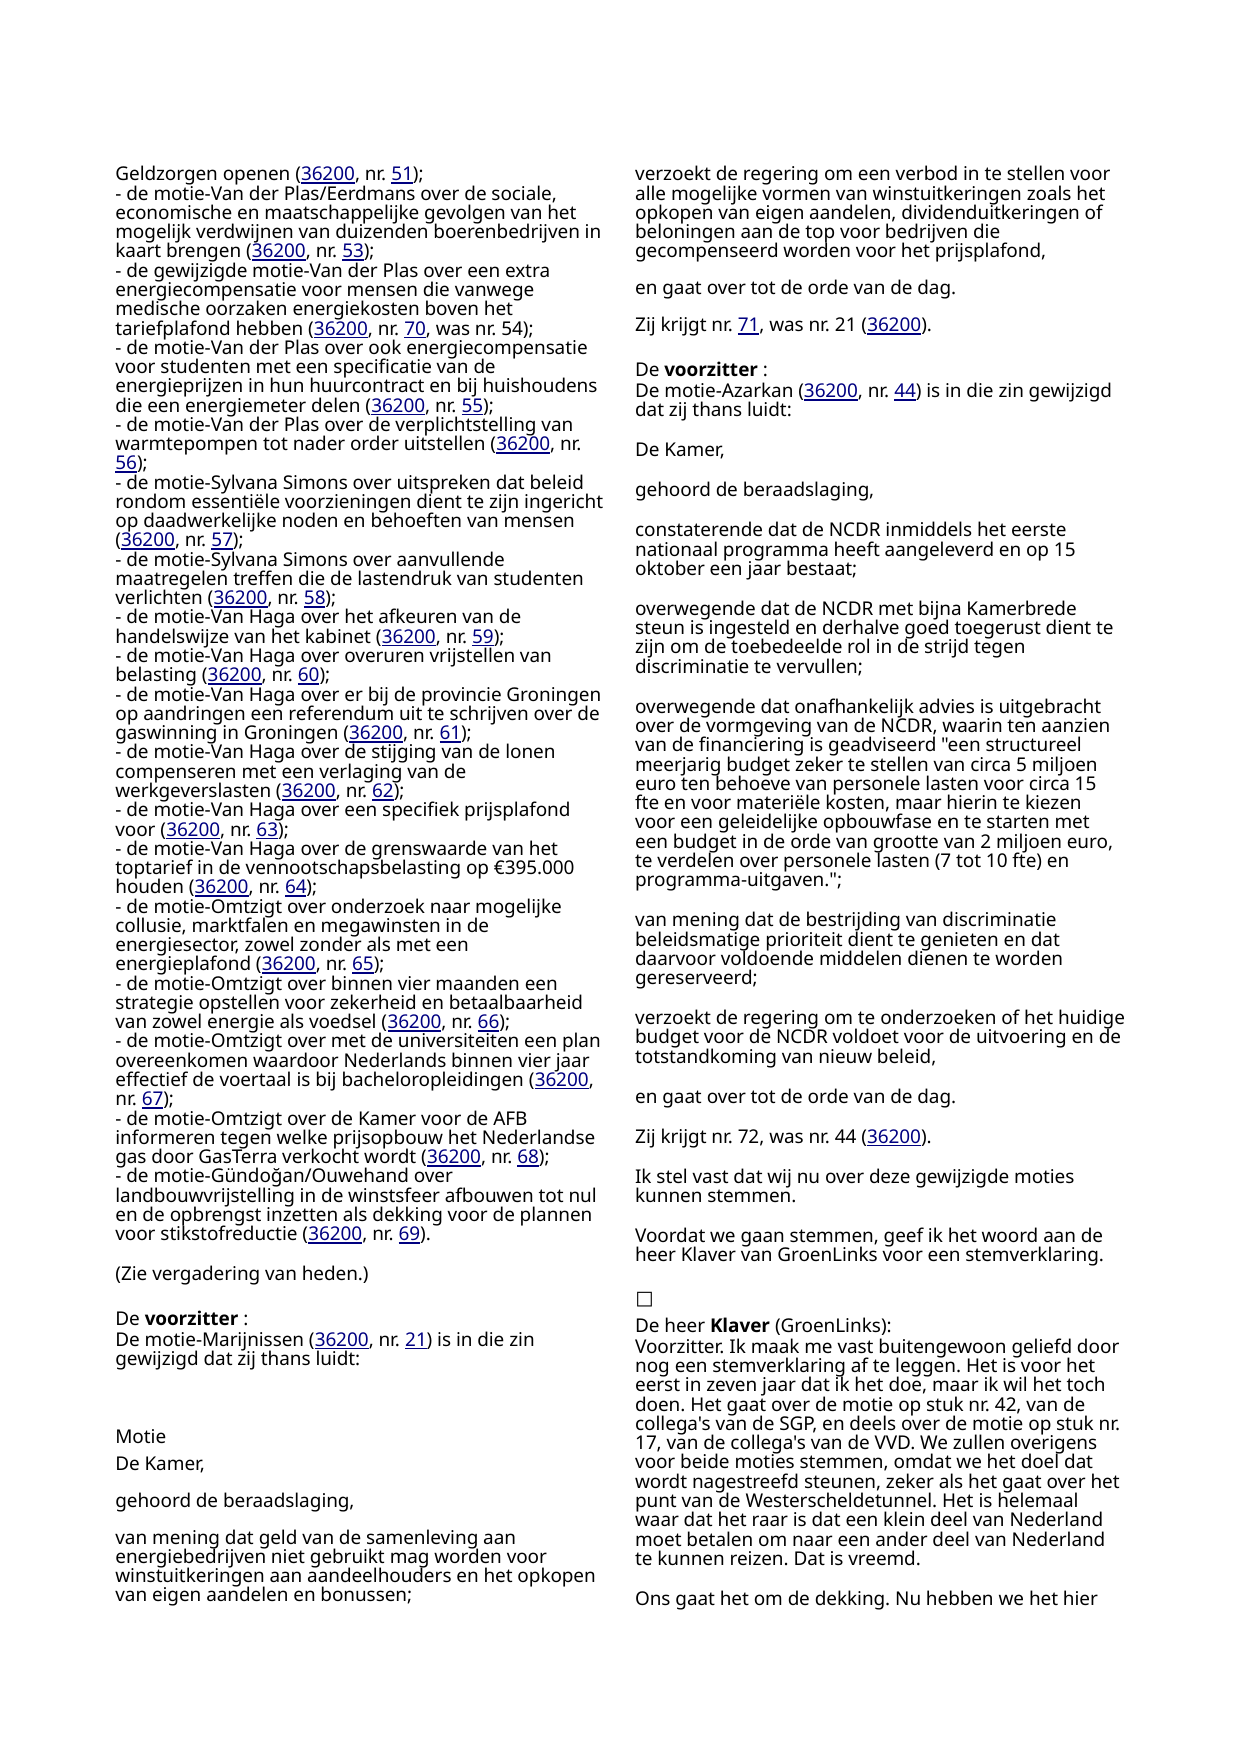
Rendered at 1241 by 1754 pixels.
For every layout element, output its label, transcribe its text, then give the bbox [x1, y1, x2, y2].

text Zij krijgt nr. 72, was nr. 44 (36200). [635, 1128, 1125, 1147]
text Ons gaat het om de dekking. Nu hebben we het hier [635, 1590, 1125, 1609]
text verzoekt de regering om een verbod in te stellen voor alle mogelijke vormen van winstuitkeringen zoals het opkopen van eigen aandelen, dividenduitkeringen of beloningen aan de top voor bedrijven die gecompenseerd worden voor het prijsplafond, [635, 165, 1125, 262]
text De Kamer, [635, 441, 1125, 461]
text Voordat we gaan stemmen, geef ik het woord aan de heer Klaver van GroenLinks voor een stemverklaring. [635, 1227, 1125, 1266]
text gehoord de beraadslaging, [115, 1492, 605, 1511]
text De heer Klaver (GroenLinks): [635, 1312, 1125, 1338]
text De motie-Marijnissen (36200, nr. 21) is in die zin gewijzigd dat zij thans luidt: [115, 1331, 605, 1369]
text Zij krijgt nr. 71, was nr. 21 (36200). [635, 316, 1125, 336]
text - de motie-Van der Plas/Eerdmans over de sociale, economische en maatschappelijke gevolgen van het mogelijk verdwijnen van duizenden boerenbedrijven in kaart brengen (36200, nr. 53); [115, 184, 605, 262]
text gehoord de beraadslaging, [635, 481, 1125, 501]
text - de motie-Van Haga over de stijging van de lonen compenseren met een verlaging van de werkgeverslasten (36200, nr. 62); [115, 743, 605, 801]
text - de motie-Van Haga over een specifiek prijsplafond voor (36200, nr. 63); [115, 801, 605, 840]
text - de motie-Van Haga over de grenswaarde van het toptarief in de vennootschapsbelasting op €395.000 houden (36200, nr. 64); [115, 840, 605, 898]
text - de motie-Van Haga over overuren vrijstellen van belasting (36200, nr. 60); [115, 647, 605, 686]
text Geldzorgen openen (36200, nr. 51); [115, 165, 605, 184]
text - de motie-Gündoğan/Ouwehand over landbouwvrijstelling in de winstsfeer afbouwen tot nul en de opbrengst inzetten als dekking voor de plannen voor stikstofreductie (36200, nr. 69). [115, 1167, 605, 1244]
text De voorzitter : [635, 356, 1125, 382]
text De Kamer, [115, 1455, 605, 1474]
text overwegende dat de NCDR met bijna Kamerbrede steun is ingesteld en derhalve goed toegerust dient te zijn om de toebedeelde rol in de strijd tegen discriminatie te vervullen; [635, 600, 1125, 677]
text - de motie-Van der Plas over de verplichtstelling van warmtepompen tot nader order uitstellen (36200, nr. 56); [115, 416, 605, 474]
text van mening dat geld van de samenleving aan energiebedrijven niet gebruikt mag worden voor winstuitkeringen aan aandeelhouders en het opkopen van eigen aandelen en bonussen; [115, 1529, 605, 1606]
text - de gewijzigde motie-Van der Plas over een extra energiecompensatie voor mensen die vanwege medische oorzaken energiekosten boven het tariefplafond hebben (36200, nr. 70, was nr. 54); [115, 262, 605, 339]
text overwegende dat onafhankelijk advies is uitgebracht over de vormgeving van de NCDR, waarin ten aanzien van de financiering is geadviseerd "een structureel meerjarig budget zeker te stellen van circa 5 miljoen euro ten behoeve van personele lasten voor circa 15 fte en voor materiële kosten, maar hierin te kiezen voor een geleidelijke opbouwfase en te starten met een budget in de orde van grootte van 2 miljoen euro, te verdelen over personele lasten (7 tot 10 fte) en programma-uitgaven."; [635, 698, 1125, 891]
text - de motie-Omtzigt over binnen vier maanden een strategie opstellen voor zekerheid en betaalbaarheid van zowel energie als voedsel (36200, nr. 66); [115, 975, 605, 1032]
text en gaat over tot de orde van de dag. [635, 1088, 1125, 1107]
text - de motie-Omtzigt over met de universiteiten een plan overeenkomen waardoor Nederlands binnen vier jaar effectief de voertaal is bij bacheloropleidingen (36200, nr. 67); [115, 1032, 605, 1109]
text Motie [115, 1423, 605, 1449]
text - de motie-Van der Plas over ook energiecompensatie voor studenten met een specificatie van de energieprijzen in hun huurcontract en bij huishoudens die een energiemeter delen (36200, nr. 55); [115, 339, 605, 416]
text - de motie-Van Haga over er bij de provincie Groningen op aandringen een referendum uit te schrijven over de gaswinning in Groningen (36200, nr. 61); [115, 686, 605, 743]
text (Zie vergadering van heden.) [115, 1265, 605, 1284]
text en gaat over tot de orde van de dag. [635, 279, 1125, 299]
text constaterende dat de NCDR inmiddels het eerste nationaal programma heeft aangeleverd en op 15 oktober een jaar bestaat; [635, 521, 1125, 579]
text - de motie-Sylvana Simons over uitspreken dat beleid rondom essentiële voorzieningen dient te zijn ingericht op daadwerkelijke noden en behoeften van mensen (36200, nr. 57); [115, 474, 605, 551]
text Ik stel vast dat wij nu over deze gewijzigde moties kunnen stemmen. [635, 1168, 1125, 1206]
text De voorzitter : [115, 1305, 605, 1331]
text - de motie-Van Haga over het afkeuren van de handelswijze van het kabinet (36200, nr. 59); [115, 608, 605, 647]
text van mening dat de bestrijding van discriminatie beleidsmatige prioriteit dient te genieten en dat daarvoor voldoende middelen dienen te worden gereserveerd; [635, 911, 1125, 988]
text verzoekt de regering om te onderzoeken of het huidige budget voor de NCDR voldoet voor de uitvoering en de totstandkoming van nieuw beleid, [635, 1009, 1125, 1067]
text Voorzitter. Ik maak me vast buitengewoon geliefd door nog een stemverklaring af te leggen. Het is voor het eerst in zeven jaar dat ik het doe, maar ik wil het toch doen. Het gaat over de motie op stuk nr. 42, van de collega's van de SGP, en deels over de motie op stuk nr. 17, van de collega's van de VVD. We zullen overigens voor beide moties stemmen, omdat we het doel dat wordt nagestreefd steunen, zeker als het gaat over het punt van de Westerscheldetunnel. Het is helemaal waar dat het raar is dat een klein deel van Nederland moet betalen om naar een ander deel van Nederland te kunnen reizen. Dat is vreemd. [635, 1338, 1125, 1569]
text De motie-Azarkan (36200, nr. 44) is in die zin gewijzigd dat zij thans luidt: [635, 382, 1125, 421]
text - de motie-Sylvana Simons over aanvullende maatregelen treffen die de lastendruk van studenten verlichten (36200, nr. 58); [115, 551, 605, 608]
text - de motie-Omtzigt over onderzoek naar mogelijke collusie, marktfalen en megawinsten in de energiesector, zowel zonder als met een energieplafond (36200, nr. 65); [115, 898, 605, 975]
text ⬜ [635, 1286, 1125, 1312]
text - de motie-Omtzigt over de Kamer voor de AFB informeren tegen welke prijsopbouw het Nederlandse gas door GasTerra verkocht wordt (36200, nr. 68); [115, 1109, 605, 1167]
